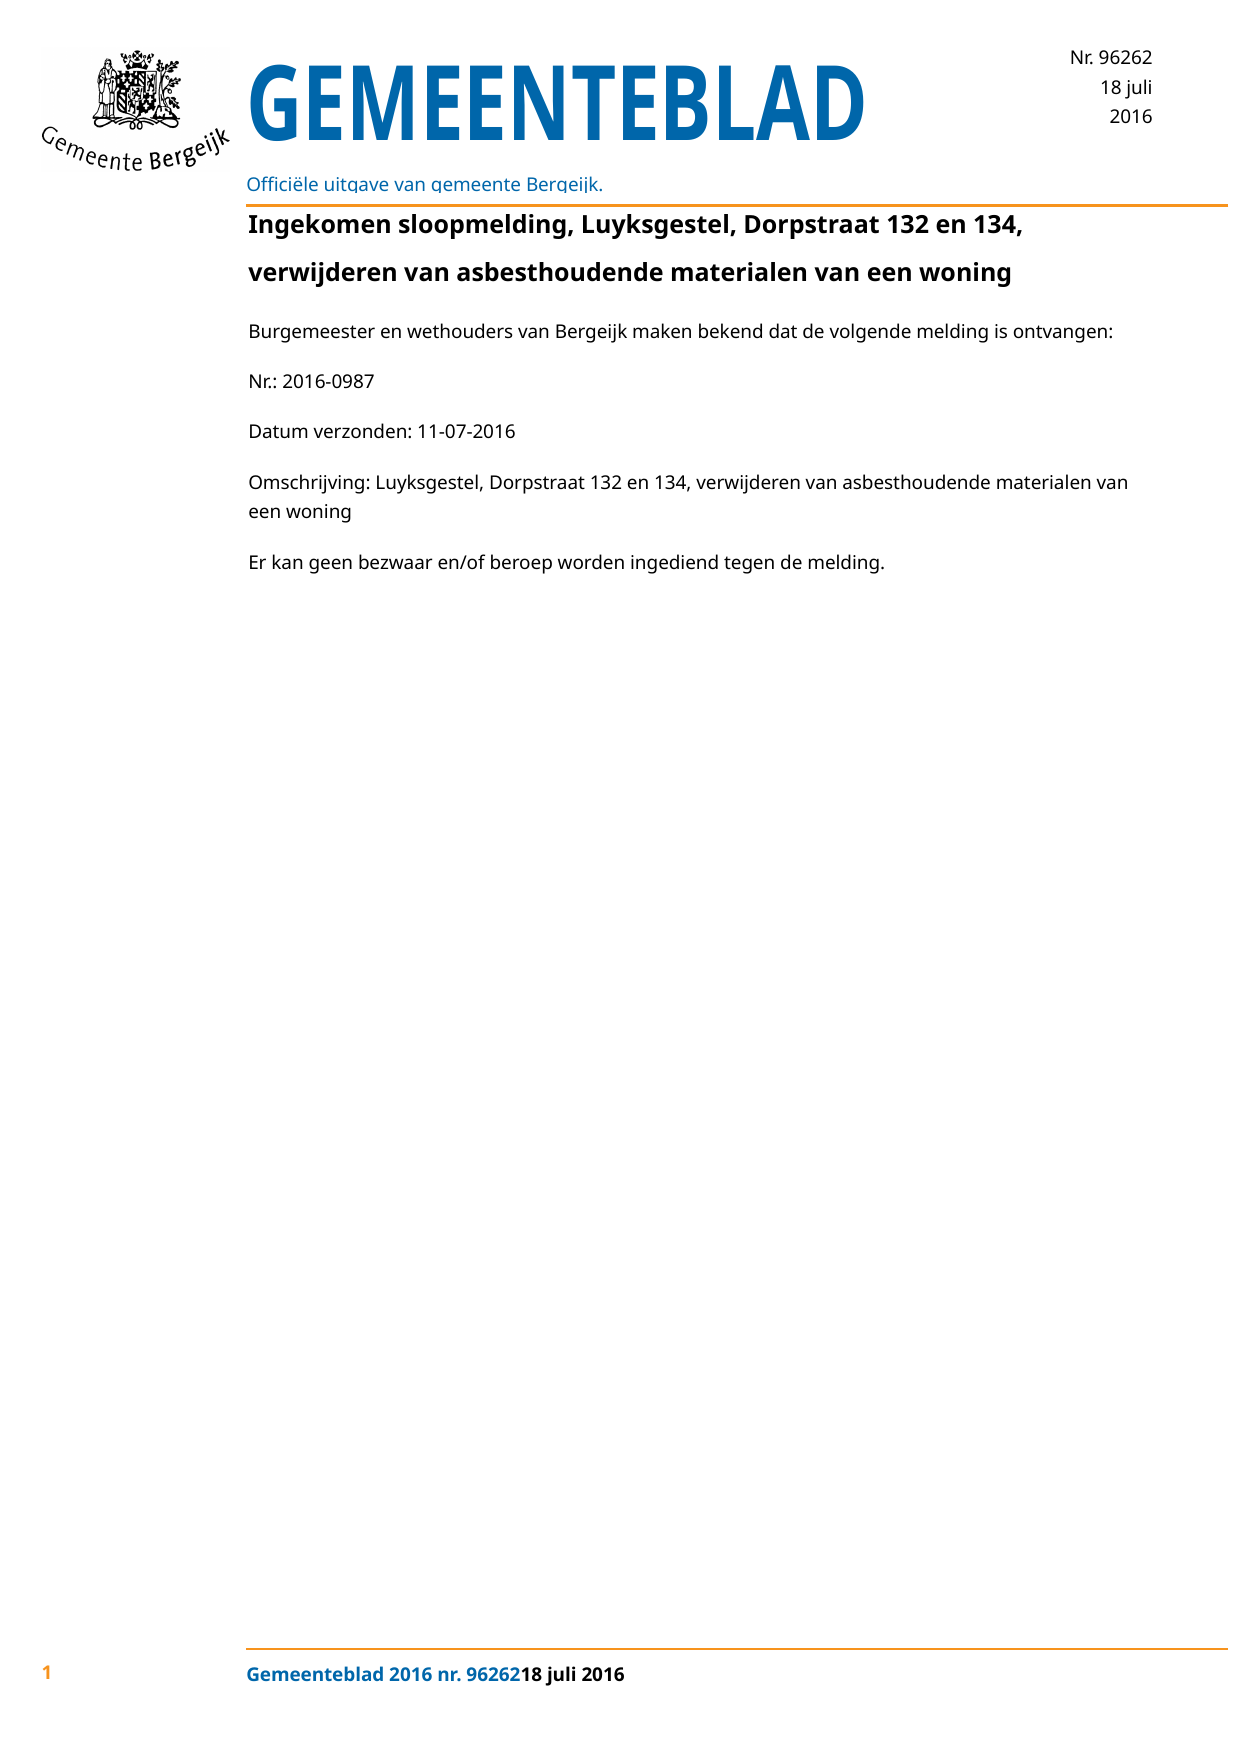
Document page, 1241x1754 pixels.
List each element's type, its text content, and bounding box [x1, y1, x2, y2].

text Nr.: 2016-0987 [248, 368, 1152, 394]
text Omschrijving: Luyksgestel, Dorpstraat 132 en 134, verwijderen van asbesthoudende materialen van een woning [248, 469, 1152, 524]
text Er kan geen bezwaar en/of beroep worden ingediend tegen de melding. [248, 549, 1152, 575]
text Datum verzonden: 11-07-2016 [248, 419, 1152, 444]
picture [41, 47, 231, 172]
text Ingekomen sloopmelding, Luyksgestel, Dorpstraat 132 en 134, verwijderen van asbesthoudende materialen van een woning [248, 207, 1152, 288]
text Burgemeester en wethouders van Bergeijk maken bekend dat de volgende melding is ontvangen: [248, 318, 1152, 344]
